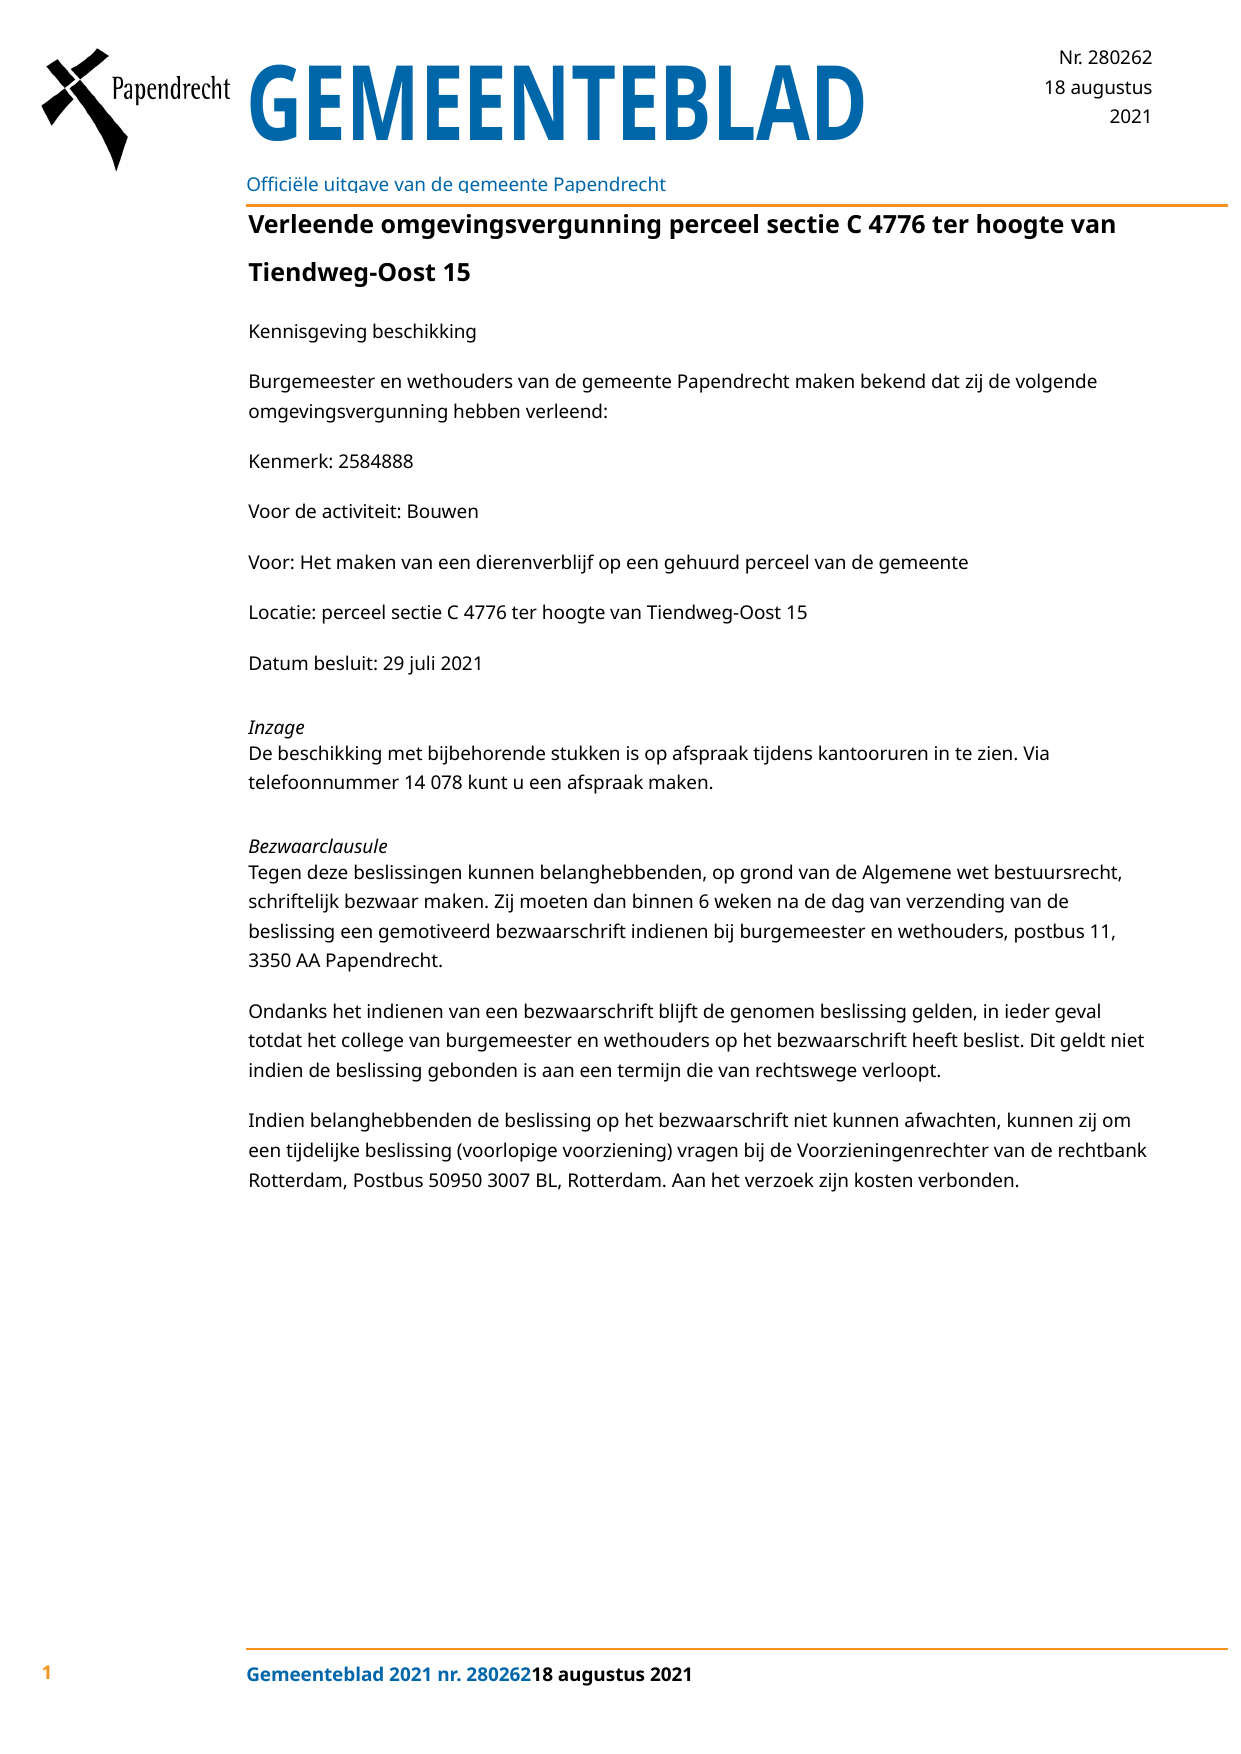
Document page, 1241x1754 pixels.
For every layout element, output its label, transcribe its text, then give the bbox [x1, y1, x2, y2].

text Locatie: perceel sectie C 4776 ter hoogte van Tiendweg-Oost 15 [248, 599, 1152, 625]
text Burgemeester en wethouders van de gemeente Papendrecht maken bekend dat zij de volgende omgevingsvergunning hebben verleend: [248, 368, 1152, 424]
text Voor: Het maken van een dierenverblijf op een gehuurd perceel van de gemeente [248, 549, 1152, 575]
text Ondanks het indienen van een bezwaarschrift blijft de genomen beslissing gelden, in ieder geval totdat het college van burgemeester en wethouders op het bezwaarschrift heeft beslist. Dit geldt niet indien de beslissing gebonden is aan een termijn die van rechtswege verloopt. [248, 998, 1152, 1083]
text Kenmerk: 2584888 [248, 448, 1152, 474]
picture [41, 47, 231, 172]
text Verleende omgevingsvergunning perceel sectie C 4776 ter hoogte van Tiendweg-Oost 15 [248, 207, 1152, 288]
text De beschikking met bijbehorende stukken is op afspraak tijdens kantooruren in te zien. Via telefoonnummer 14 078 kunt u een afspraak maken. [248, 740, 1152, 795]
text Tegen deze beslissingen kunnen belanghebbenden, op grond van de Algemene wet bestuursrecht, schriftelijk bezwaar maken. Zij moeten dan binnen 6 weken na de dag van verzending van de beslissing een gemotiveerd bezwaarschrift indienen bij burgemeester en wethouders, postbus 11, 3350 AA Papendrecht. [248, 859, 1152, 973]
text Indien belanghebbenden de beslissing op het bezwaarschrift niet kunnen afwachten, kunnen zij om een tijdelijke beslissing (voorlopige voorziening) vragen bij de Voorzieningenrechter van de rechtbank Rotterdam, Postbus 50950 3007 BL, Rotterdam. Aan het verzoek zijn kosten verbonden. [248, 1108, 1152, 1193]
text Voor de activiteit: Bouwen [248, 499, 1152, 524]
text Inzage [248, 714, 1152, 740]
text Bezwaarclausule [248, 833, 1152, 859]
text Datum besluit: 29 juli 2021 [248, 650, 1152, 676]
text Kennisgeving beschikking [248, 318, 1152, 344]
